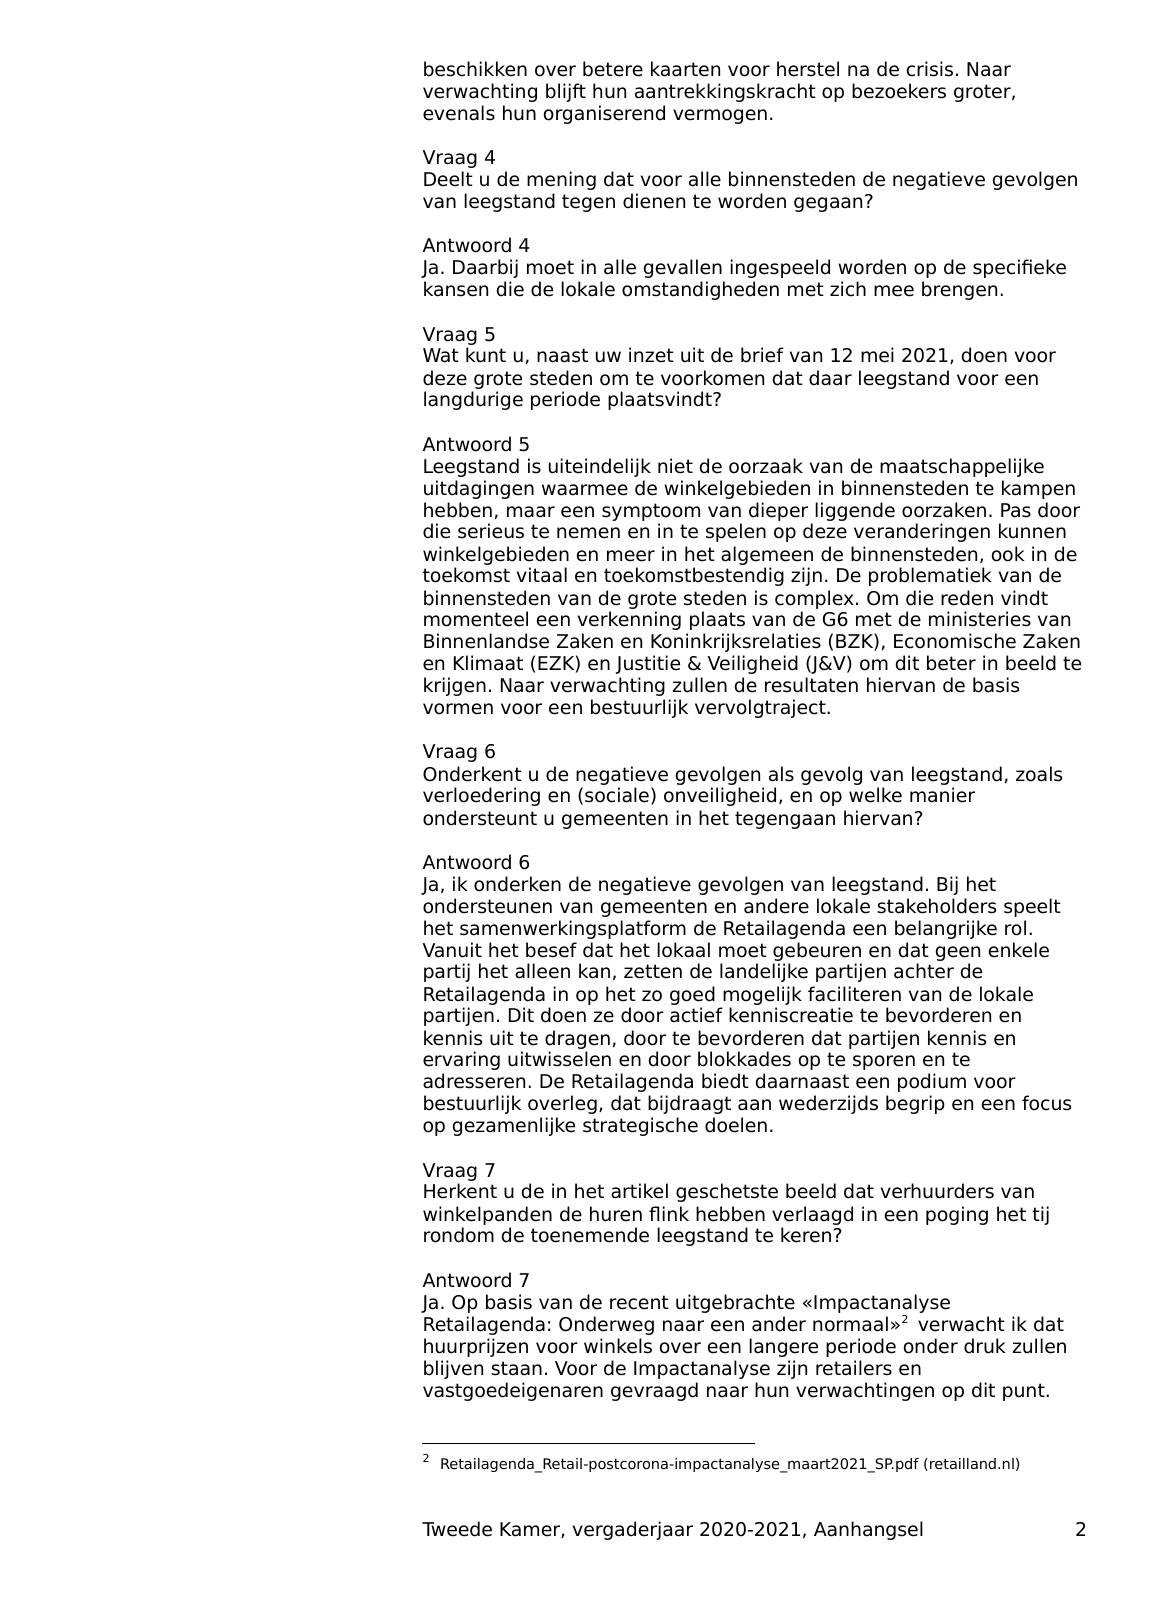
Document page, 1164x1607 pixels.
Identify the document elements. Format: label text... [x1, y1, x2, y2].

text Antwoord 5 [422, 433, 1087, 456]
text Ja. Op basis van de recent uitgebrachte «Impactanalyse Retailagenda: Onderweg naar een ander normaal» verwacht ik dat huurprijzen voor winkels over een langere periode onder druk zullen blijven staan. Voor de Impactanalyse zijn retailers en vastgoedeigenaren gevraagd naar hun verwachtingen op dit punt. [422, 1292, 1087, 1401]
text Leegstand is uiteindelijk niet de oorzaak van de maatschappelijke uitdagingen waarmee de winkelgebieden in binnensteden te kampen hebben, maar een symptoom van dieper liggende oorzaken. Pas door die serieus te nemen en in te spelen op deze veranderingen kunnen winkelgebieden en meer in het algemeen de binnensteden, ook in de toekomst vitaal en toekomstbestendig zijn. De problematiek van de binnensteden van de grote steden is complex. Om die reden vindt momenteel een verkenning plaats van de G6 met de ministeries van Binnenlandse Zaken en Koninkrijksrelaties (BZK), Economische Zaken en Klimaat (EZK) en Justitie & Veiligheid (J&V) om dit beter in beeld te krijgen. Naar verwachting zullen de resultaten hiervan de basis vormen voor een bestuurlijk vervolgtraject. [422, 456, 1087, 719]
text Vraag 6 [422, 741, 1087, 763]
text Retailagenda_Retail-postcorona-impactanalyse_maart2021_SP.pdf (retailland.nl) [422, 1452, 1087, 1474]
text Vraag 5 [422, 323, 1087, 345]
text Wat kunt u, naast uw inzet uit de brief van 12 mei 2021, doen voor deze grote steden om te voorkomen dat daar leegstand voor een langdurige periode plaatsvindt? [422, 345, 1087, 411]
text Onderkent u de negatieve gevolgen als gevolg van leegstand, zoals verloedering en (sociale) onveiligheid, en op welke manier ondersteunt u gemeenten in het tegengaan hiervan? [422, 763, 1087, 829]
text Antwoord 6 [422, 852, 1087, 873]
text beschikken over betere kaarten voor herstel na de crisis. Naar verwachting blijft hun aantrekkingskracht op bezoekers groter, evenals hun organiserend vermogen. [422, 59, 1087, 125]
text Antwoord 4 [422, 235, 1087, 257]
text Antwoord 7 [422, 1269, 1087, 1292]
text Ja, ik onderken de negatieve gevolgen van leegstand. Bij het ondersteunen van gemeenten en andere lokale stakeholders speelt het samenwerkingsplatform de Retailagenda een belangrijke rol. Vanuit het besef dat het lokaal moet gebeuren en dat geen enkele partij het alleen kan, zetten de landelijke partijen achter de Retailagenda in op het zo goed mogelijk faciliteren van de lokale partijen. Dit doen ze door actief kenniscreatie te bevorderen en kennis uit te dragen, door te bevorderen dat partijen kennis en ervaring uitwisselen en door blokkades op te sporen en te adresseren. De Retailagenda biedt daarnaast een podium voor bestuurlijk overleg, dat bijdraagt aan wederzijds begrip en een focus op gezamenlijke strategische doelen. [422, 873, 1087, 1137]
text Vraag 4 [422, 147, 1087, 169]
text Herkent u de in het artikel geschetste beeld dat verhuurders van winkelpanden de huren flink hebben verlaagd in een poging het tij rondom de toenemende leegstand te keren? [422, 1181, 1087, 1247]
text Deelt u de mening dat voor alle binnensteden de negatieve gevolgen van leegstand tegen dienen te worden gegaan? [422, 169, 1087, 213]
text Vraag 7 [422, 1159, 1087, 1181]
text Ja. Daarbij moet in alle gevallen ingespeeld worden op de specifieke kansen die de lokale omstandigheden met zich mee brengen. [422, 257, 1087, 301]
